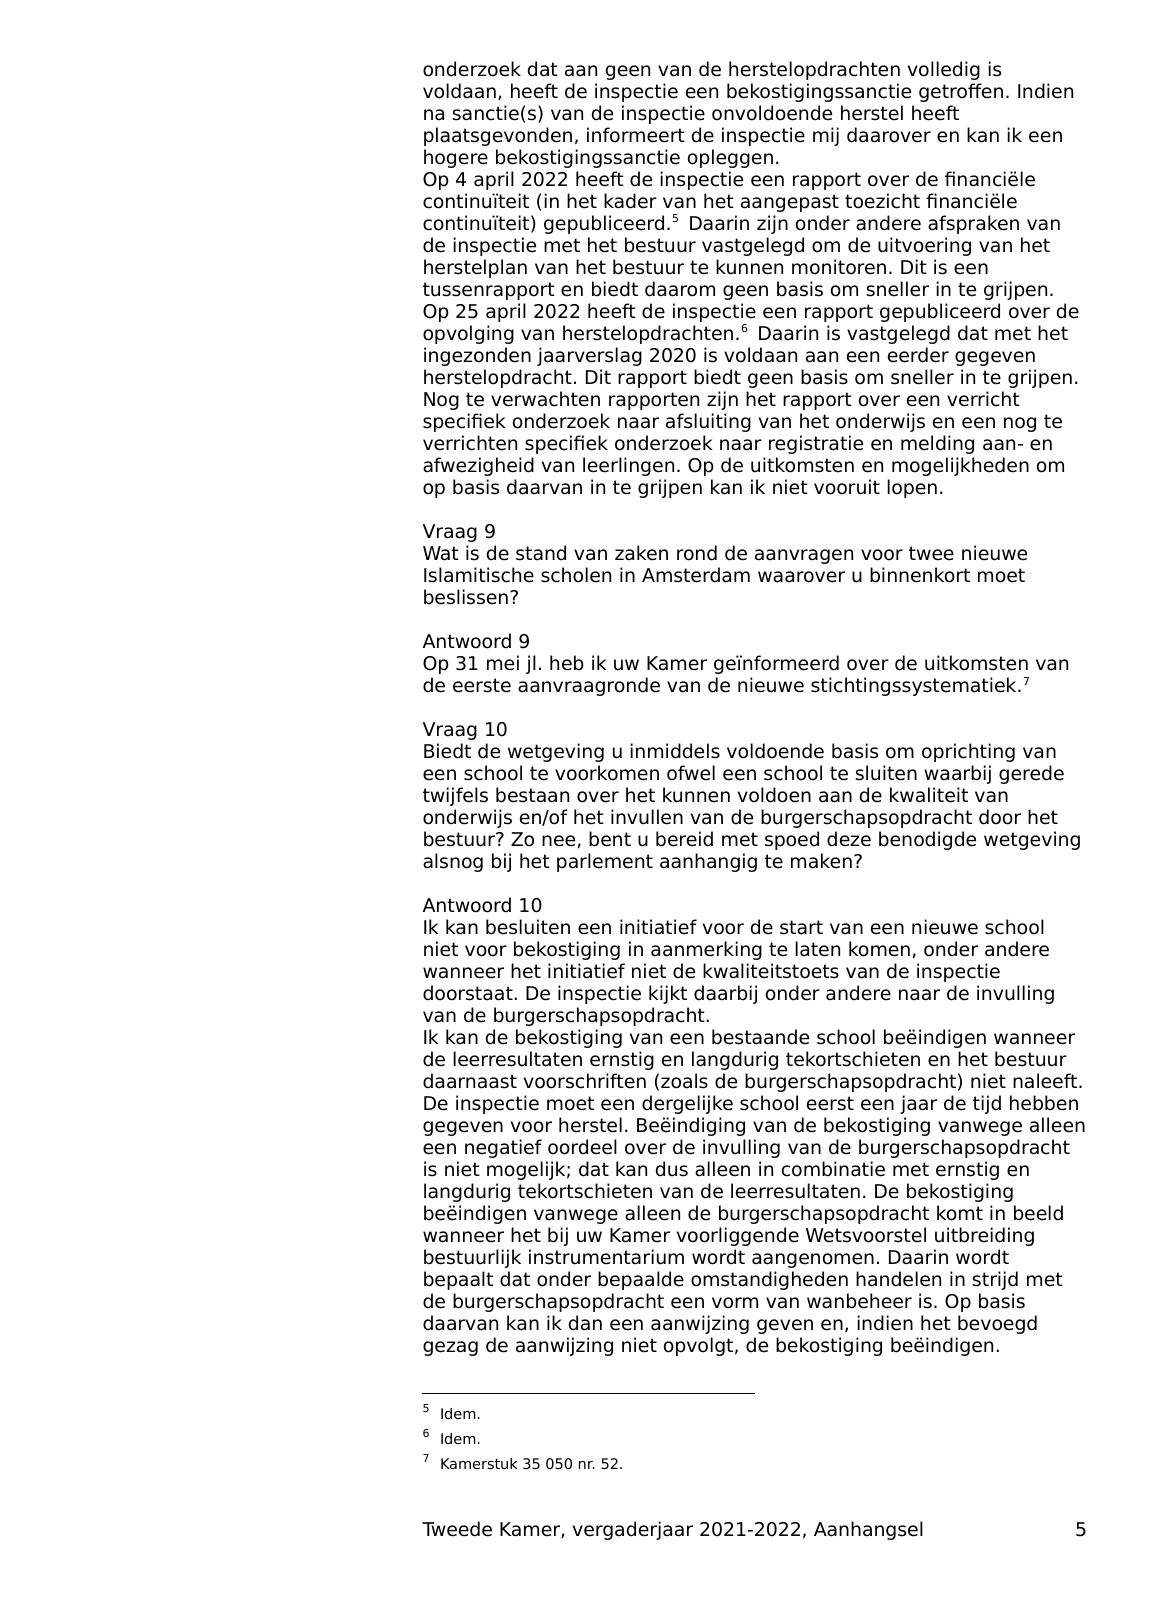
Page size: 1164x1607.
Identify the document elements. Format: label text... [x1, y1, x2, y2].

text Op 4 april 2022 heeft de inspectie een rapport over de financiële continuïteit (in het kader van het aangepast toezicht financiële continuïteit) gepubliceerd. Daarin zijn onder andere afspraken van de inspectie met het bestuur vastgelegd om de uitvoering van het herstelplan van het bestuur te kunnen monitoren. Dit is een tussenrapport en biedt daarom geen basis om sneller in te grijpen. [422, 169, 1087, 301]
text Antwoord 10 [422, 895, 1087, 917]
text Biedt de wetgeving u inmiddels voldoende basis om oprichting van een school te voorkomen ofwel een school te sluiten waarbij gerede twijfels bestaan over het kunnen voldoen aan de kwaliteit van onderwijs en/of het invullen van de burgerschapsopdracht door het bestuur? Zo nee, bent u bereid met spoed deze benodigde wetgeving alsnog bij het parlement aanhangig te maken? [422, 741, 1087, 873]
text Idem. [422, 1402, 1087, 1424]
text Antwoord 9 [422, 631, 1087, 653]
text Kamerstuk 35 050 nr. 52. [422, 1452, 1087, 1474]
text Idem. [422, 1427, 1087, 1449]
text Op 25 april 2022 heeft de inspectie een rapport gepubliceerd over de opvolging van herstelopdrachten. Daarin is vastgelegd dat met het ingezonden jaarverslag 2020 is voldaan aan een eerder gegeven herstelopdracht. Dit rapport biedt geen basis om sneller in te grijpen. [422, 301, 1087, 389]
text onderzoek dat aan geen van de herstelopdrachten volledig is voldaan, heeft de inspectie een bekostigingssanctie getroffen. Indien na sanctie(s) van de inspectie onvoldoende herstel heeft plaatsgevonden, informeert de inspectie mij daarover en kan ik een hogere bekostigingssanctie opleggen. [422, 59, 1087, 169]
text Wat is de stand van zaken rond de aanvragen voor twee nieuwe Islamitische scholen in Amsterdam waarover u binnenkort moet beslissen? [422, 543, 1087, 609]
text Op 31 mei jl. heb ik uw Kamer geïnformeerd over de uitkomsten van de eerste aanvraagronde van de nieuwe stichtingssystematiek. [422, 653, 1087, 697]
text Vraag 10 [422, 719, 1087, 741]
text Nog te verwachten rapporten zijn het rapport over een verricht specifiek onderzoek naar afsluiting van het onderwijs en een nog te verrichten specifiek onderzoek naar registratie en melding aan- en afwezigheid van leerlingen. Op de uitkomsten en mogelijkheden om op basis daarvan in te grijpen kan ik niet vooruit lopen. [422, 389, 1087, 499]
text Ik kan de bekostiging van een bestaande school beëindigen wanneer de leerresultaten ernstig en langdurig tekortschieten en het bestuur daarnaast voorschriften (zoals de burgerschapsopdracht) niet naleeft. De inspectie moet een dergelijke school eerst een jaar de tijd hebben gegeven voor herstel. Beëindiging van de bekostiging vanwege alleen een negatief oordeel over de invulling van de burgerschapsopdracht is niet mogelijk; dat kan dus alleen in combinatie met ernstig en langdurig tekortschieten van de leerresultaten. De bekostiging beëindigen vanwege alleen de burgerschapsopdracht komt in beeld wanneer het bij uw Kamer voorliggende Wetsvoorstel uitbreiding bestuurlijk instrumentarium wordt aangenomen. Daarin wordt bepaalt dat onder bepaalde omstandigheden handelen in strijd met de burgerschapsopdracht een vorm van wanbeheer is. Op basis daarvan kan ik dan een aanwijzing geven en, indien het bevoegd gezag de aanwijzing niet opvolgt, de bekostiging beëindigen. [422, 1027, 1087, 1357]
text Vraag 9 [422, 521, 1087, 543]
text Ik kan besluiten een initiatief voor de start van een nieuwe school niet voor bekostiging in aanmerking te laten komen, onder andere wanneer het initiatief niet de kwaliteitstoets van de inspectie doorstaat. De inspectie kijkt daarbij onder andere naar de invulling van de burgerschapsopdracht. [422, 917, 1087, 1027]
